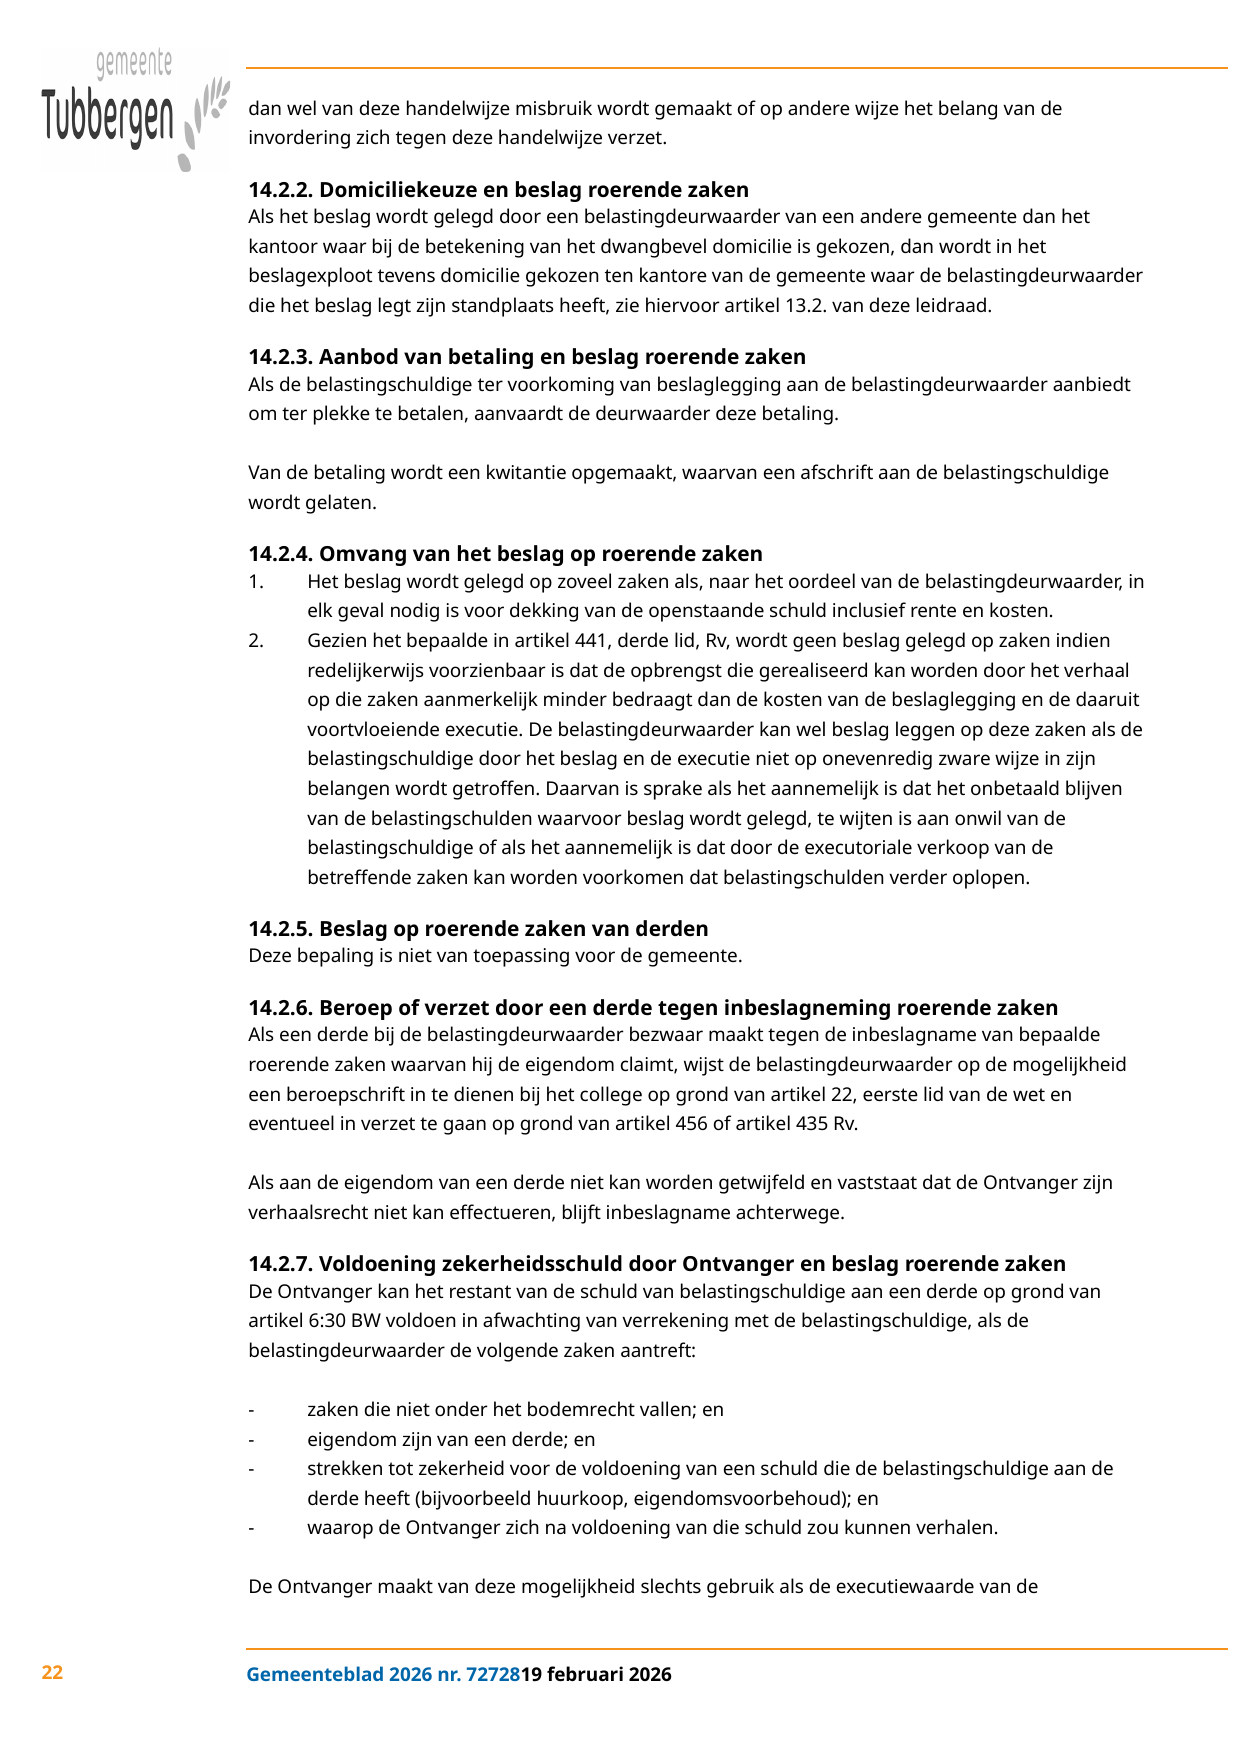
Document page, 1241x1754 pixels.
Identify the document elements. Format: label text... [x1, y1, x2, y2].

list strekken tot zekerheid voor de voldoening van een schuld die de belastingschuldige aan de derde heeft (bijvoorbeeld huurkoop, eigendomsvoorbehoud); en [248, 1455, 1152, 1511]
text 14.2.5. Beslag op roerende zaken van derden [248, 914, 1152, 943]
text Als het beslag wordt gelegd door een belastingdeurwaarder van een andere gemeente dan het kantoor waar bij de betekening van het dwangbevel domicilie is gekozen, dan wordt in het beslagexploot tevens domicilie gekozen ten kantore van de gemeente waar de belastingdeurwaarder die het beslag legt zijn standplaats heeft, zie hiervoor artikel 13.2. van deze leidraad. [248, 203, 1152, 318]
picture [41, 47, 231, 172]
text 14.2.4. Omvang van het beslag op roerende zaken [248, 539, 1152, 568]
text Van de betaling wordt een kwitantie opgemaakt, waarvan een afschrift aan de belastingschuldige wordt gelaten. [248, 459, 1152, 515]
list zaken die niet onder het bodemrecht vallen; en [248, 1396, 1152, 1422]
text Deze bepaling is niet van toepassing voor de gemeente. [248, 943, 1152, 968]
text 14.2.3. Aanbod van betaling en beslag roerende zaken [248, 342, 1152, 371]
text Als aan de eigendom van een derde niet kan worden getwijfeld en vaststaat dat de Ontvanger zijn verhaalsrecht niet kan effectueren, blijft inbeslagname achterwege. [248, 1169, 1152, 1225]
text dan wel van deze handelwijze misbruik wordt gemaakt of op andere wijze het belang van de invordering zich tegen deze handelwijze verzet. [248, 95, 1152, 150]
text De Ontvanger kan het restant van de schuld van belastingschuldige aan een derde op grond van artikel 6:30 BW voldoen in afwachting van verrekening met de belastingschuldige, als de belastingdeurwaarder de volgende zaken aantreft: [248, 1278, 1152, 1363]
list Gezien het bepaalde in artikel 441, derde lid, Rv, wordt geen beslag gelegd op zaken indien redelijkerwijs voorzienbaar is dat de opbrengst die gerealiseerd kan worden door het verhaal op die zaken aanmerkelijk minder bedraagt dan de kosten van de beslaglegging en de daaruit voortvloeiende executie. De belastingdeurwaarder kan wel beslag leggen op deze zaken als de belastingschuldige door het beslag en de executie niet op onevenredig zware wijze in zijn belangen wordt getroffen. Daarvan is sprake als het aannemelijk is dat het onbetaald blijven van de belastingschulden waarvoor beslag wordt gelegd, te wijten is aan onwil van de belastingschuldige of als het aannemelijk is dat door de executoriale verkoop van de betreffende zaken kan worden voorkomen dat belastingschulden verder oplopen. [248, 627, 1152, 889]
text 14.2.2. Domiciliekeuze en beslag roerende zaken [248, 175, 1152, 203]
text Als een derde bij de belastingdeurwaarder bezwaar maakt tegen de inbeslagname van bepaalde roerende zaken waarvan hij de eigendom claimt, wijst de belastingdeurwaarder op de mogelijkheid een beroepschrift in te dienen bij het college op grond van artikel 22, eerste lid van de wet en eventueel in verzet te gaan op grond van artikel 456 of artikel 435 Rv. [248, 1022, 1152, 1136]
text Als de belastingschuldige ter voorkoming van beslaglegging aan de belastingdeurwaarder aanbiedt om ter plekke te betalen, aanvaardt de deurwaarder deze betaling. [248, 371, 1152, 426]
list Het beslag wordt gelegd op zoveel zaken als, naar het oordeel van de belastingdeurwaarder, in elk geval nodig is voor dekking van de openstaande schuld inclusief rente en kosten. [248, 568, 1152, 623]
text 14.2.7. Voldoening zekerheidsschuld door Ontvanger en beslag roerende zaken [248, 1249, 1152, 1278]
text 14.2.6. Beroep of verzet door een derde tegen inbeslagneming roerende zaken [248, 993, 1152, 1022]
list waarop de Ontvanger zich na voldoening van die schuld zou kunnen verhalen. [248, 1514, 1152, 1540]
list eigendom zijn van een derde; en [248, 1426, 1152, 1452]
text De Ontvanger maakt van deze mogelijkheid slechts gebruik als de executiewaarde van de [248, 1574, 1152, 1599]
